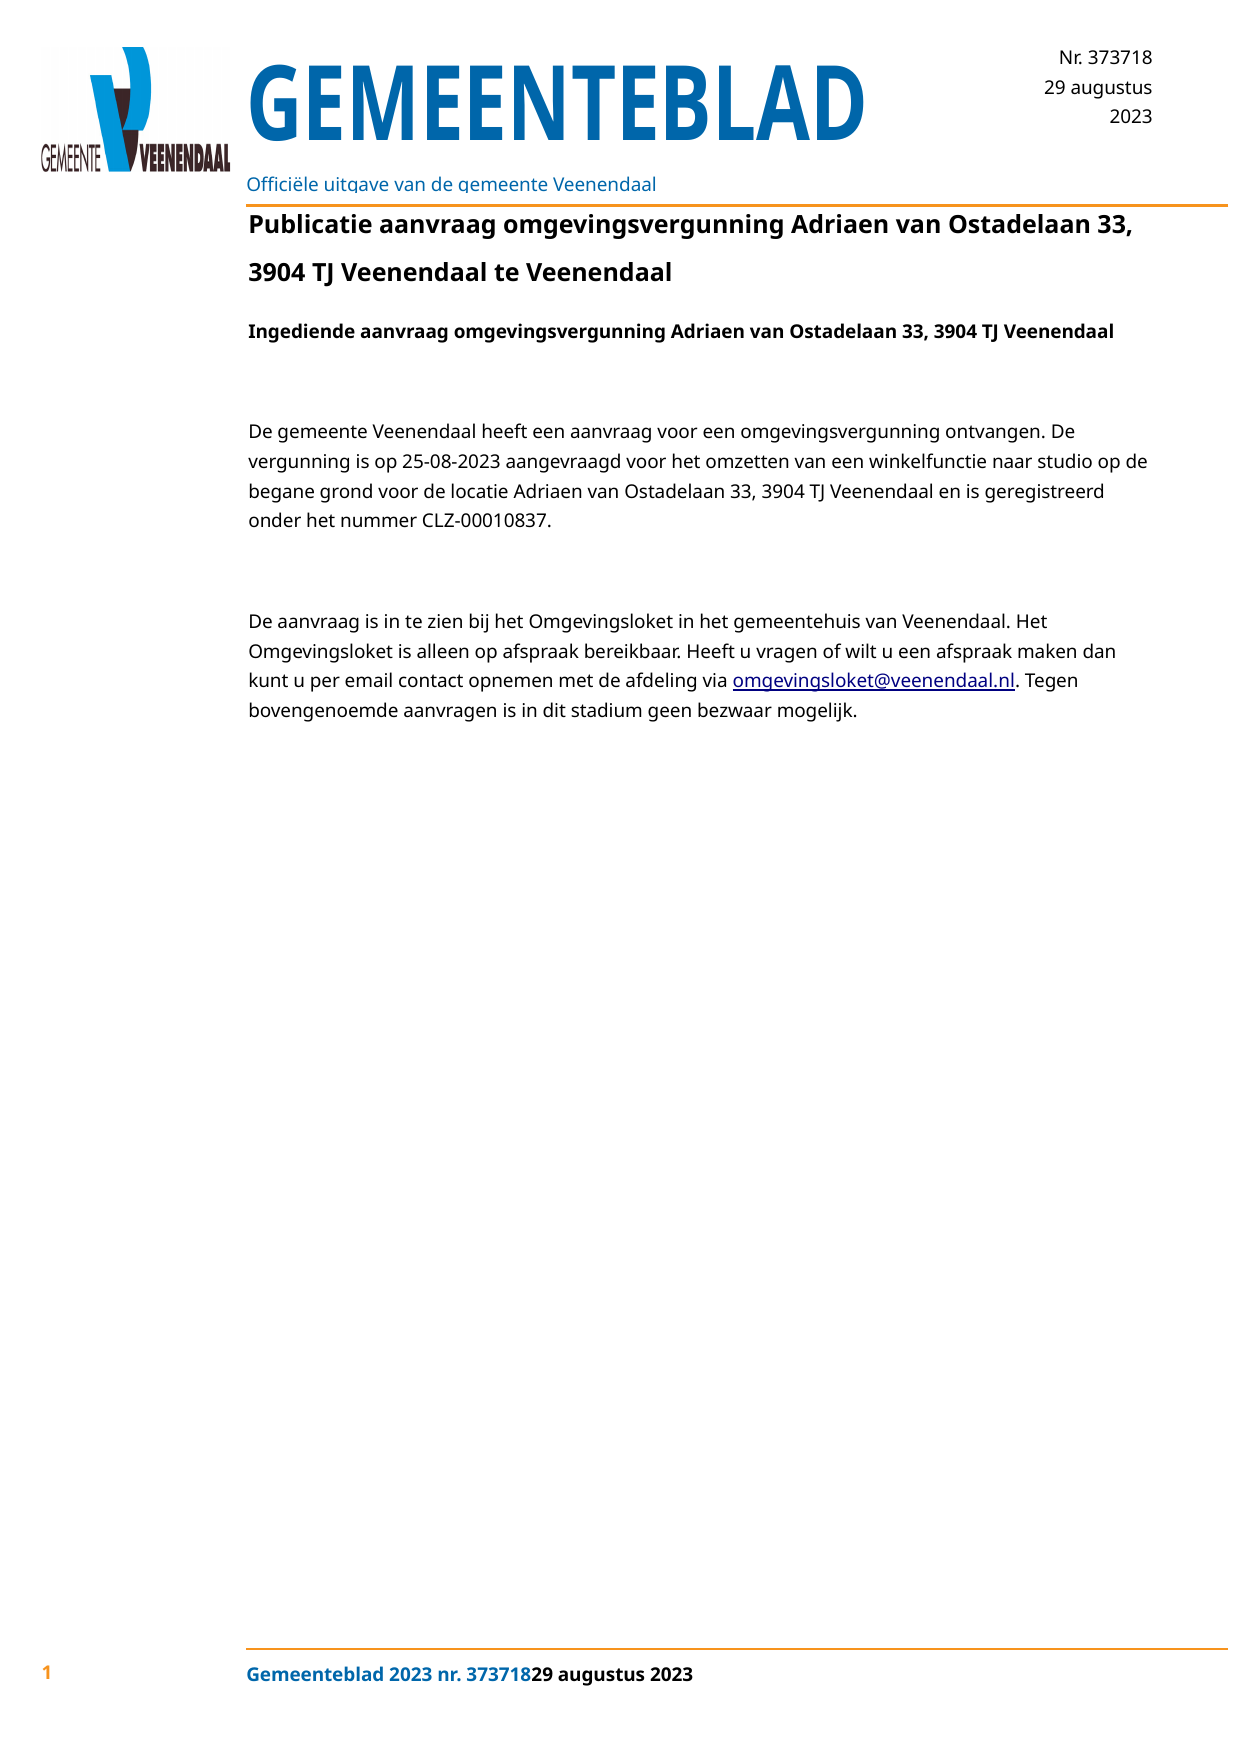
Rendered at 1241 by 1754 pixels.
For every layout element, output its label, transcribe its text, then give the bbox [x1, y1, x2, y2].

text De aanvraag is in te zien bij het Omgevingsloket in het gemeentehuis van Veenendaal. Het Omgevingsloket is alleen op afspraak bereikbaar. Heeft u vragen of wilt u een afspraak maken dan kunt u per email contact opnemen met de afdeling via omgevingsloket@veenendaal.nl. Tegen bovengenoemde aanvragen is in dit stadium geen bezwaar mogelijk. [248, 608, 1152, 723]
picture [41, 47, 130, 172]
text De gemeente Veenendaal heeft een aanvraag voor een omgevingsvergunning ontvangen. De vergunning is op 25-08-2023 aangevraagd voor het omzetten van een winkelfunctie naar studio op de begane grond voor de locatie Adriaen van Ostadelaan 33, 3904 TJ Veenendaal en is geregistreerd onder het nummer CLZ-00010837. [248, 419, 1152, 533]
text Publicatie aanvraag omgevingsvergunning Adriaen van Ostadelaan 33, 3904 TJ Veenendaal te Veenendaal [248, 207, 1152, 288]
text Ingediende aanvraag omgevingsvergunning Adriaen van Ostadelaan 33, 3904 TJ Veenendaal [248, 318, 1152, 344]
picture [123, 47, 231, 172]
